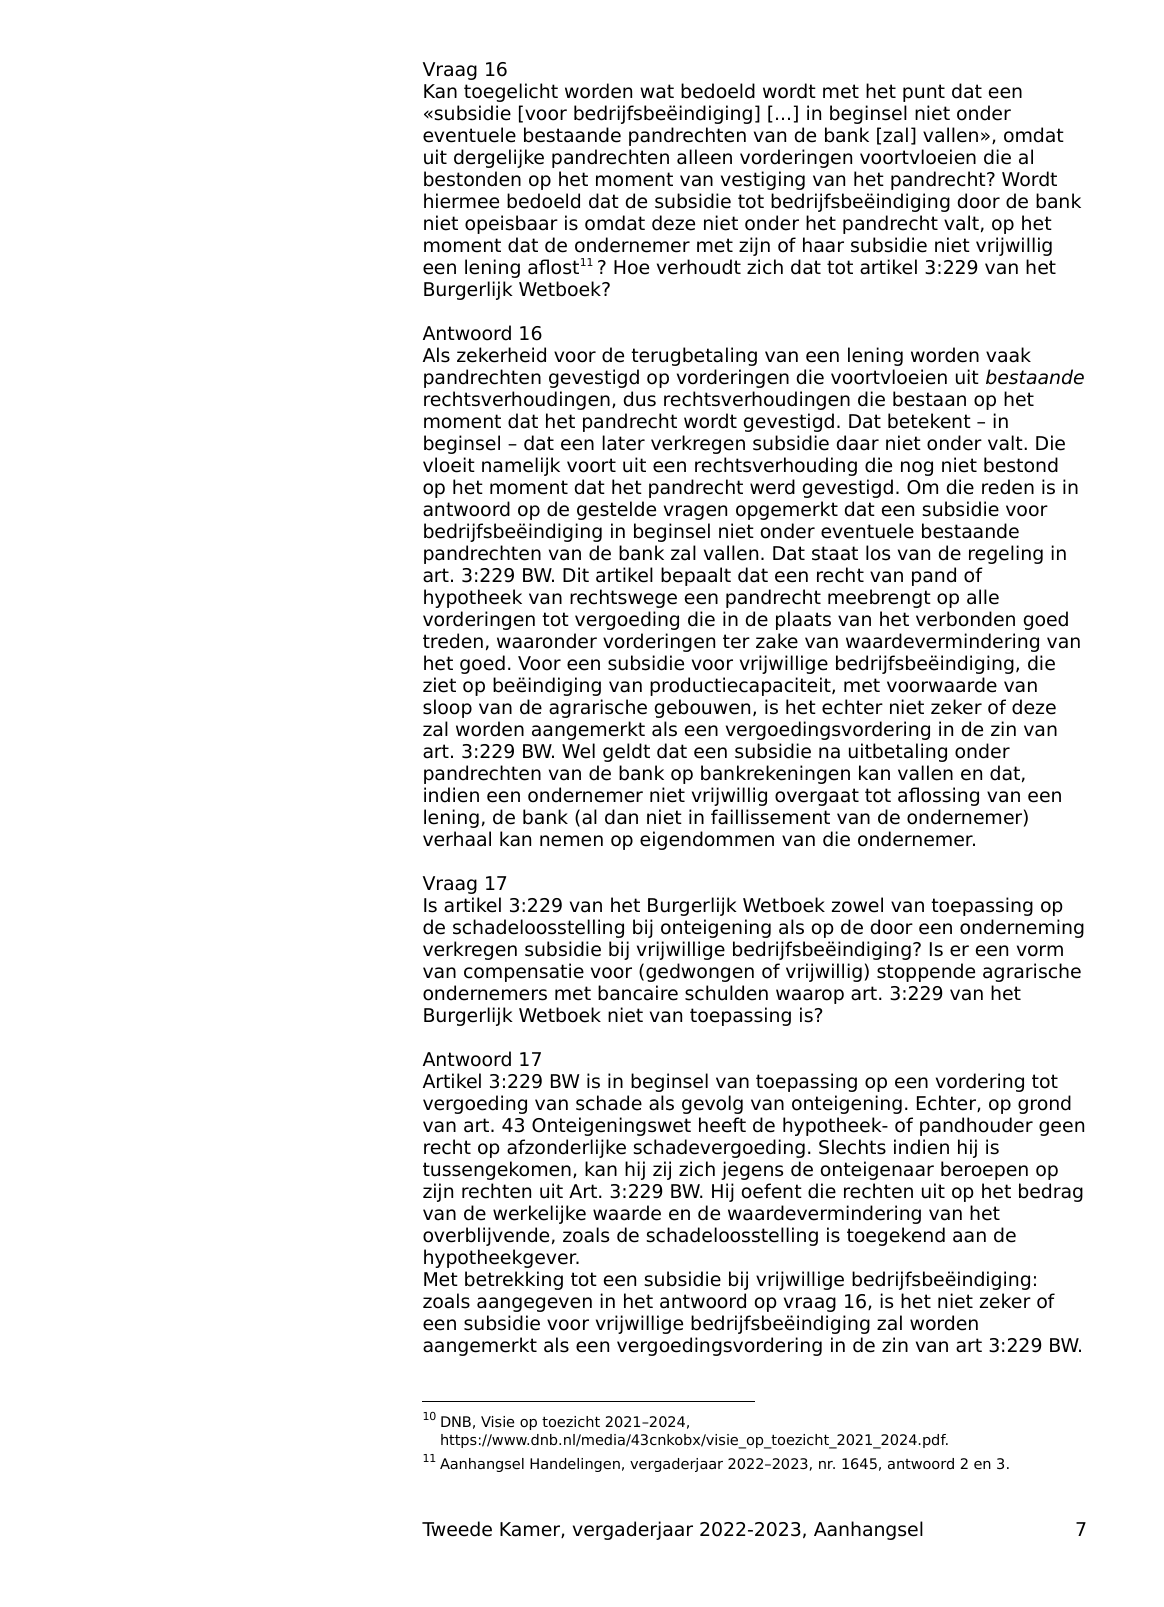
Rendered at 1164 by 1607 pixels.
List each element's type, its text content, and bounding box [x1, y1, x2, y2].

text Vraag 17 [422, 873, 1087, 895]
text Vraag 16 [422, 59, 1087, 81]
text DNB, Visie op toezicht 2021–2024, https://www.dnb.nl/media/43cnkobx/visie_op_toezicht_2021_2024.pdf. [422, 1410, 1087, 1449]
text Antwoord 17 [422, 1049, 1087, 1071]
text Is artikel 3:229 van het Burgerlijk Wetboek zowel van toepassing op de schadeloosstelling bij onteigening als op de door een onderneming verkregen subsidie bij vrijwillige bedrijfsbeëindiging? Is er een vorm van compensatie voor (gedwongen of vrijwillig) stoppende agrarische ondernemers met bancaire schulden waarop art. 3:229 van het Burgerlijk Wetboek niet van toepassing is? [422, 895, 1087, 1027]
text Artikel 3:229 BW is in beginsel van toepassing op een vordering tot vergoeding van schade als gevolg van onteigening. Echter, op grond van art. 43 Onteigeningswet heeft de hypotheek- of pandhouder geen recht op afzonderlijke schadevergoeding. Slechts indien hij is tussengekomen, kan hij zij zich jegens de onteigenaar beroepen op zijn rechten uit Art. 3:229 BW. Hij oefent die rechten uit op het bedrag van de werkelijke waarde en de waardevermindering van het overblijvende, zoals de schadeloosstelling is toegekend aan de hypotheekgever. [422, 1071, 1087, 1268]
text Met betrekking tot een subsidie bij vrijwillige bedrijfsbeëindiging: zoals aangegeven in het antwoord op vraag 16, is het niet zeker of een subsidie voor vrijwillige bedrijfsbeëindiging zal worden aangemerkt als een vergoedingsvordering in de zin van art 3:229 BW. [422, 1268, 1087, 1356]
text Antwoord 16 [422, 323, 1087, 345]
text Aanhangsel Handelingen, vergaderjaar 2022–2023, nr. 1645, antwoord 2 en 3. [422, 1452, 1087, 1474]
text Kan toegelicht worden wat bedoeld wordt met het punt dat een «subsidie [voor bedrijfsbeëindiging] [...] in beginsel niet onder eventuele bestaande pandrechten van de bank [zal] vallen», omdat uit dergelijke pandrechten alleen vorderingen voortvloeien die al bestonden op het moment van vestiging van het pandrecht? Wordt hiermee bedoeld dat de subsidie tot bedrijfsbeëindiging door de bank niet opeisbaar is omdat deze niet onder het pandrecht valt, op het moment dat de ondernemer met zijn of haar subsidie niet vrijwillig een lening aflost? Hoe verhoudt zich dat tot artikel 3:229 van het Burgerlijk Wetboek? [422, 81, 1087, 301]
text Als zekerheid voor de terugbetaling van een lening worden vaak pandrechten gevestigd op vorderingen die voortvloeien uit bestaande rechtsverhoudingen, dus rechtsverhoudingen die bestaan op het moment dat het pandrecht wordt gevestigd. Dat betekent – in beginsel – dat een later verkregen subsidie daar niet onder valt. Die vloeit namelijk voort uit een rechtsverhouding die nog niet bestond op het moment dat het pandrecht werd gevestigd. Om die reden is in antwoord op de gestelde vragen opgemerkt dat een subsidie voor bedrijfsbeëindiging in beginsel niet onder eventuele bestaande pandrechten van de bank zal vallen. Dat staat los van de regeling in art. 3:229 BW. Dit artikel bepaalt dat een recht van pand of hypotheek van rechtswege een pandrecht meebrengt op alle vorderingen tot vergoeding die in de plaats van het verbonden goed treden, waaronder vorderingen ter zake van waardevermindering van het goed. Voor een subsidie voor vrijwillige bedrijfsbeëindiging, die ziet op beëindiging van productiecapaciteit, met voorwaarde van sloop van de agrarische gebouwen, is het echter niet zeker of deze zal worden aangemerkt als een vergoedingsvordering in de zin van art. 3:229 BW. Wel geldt dat een subsidie na uitbetaling onder pandrechten van de bank op bankrekeningen kan vallen en dat, indien een ondernemer niet vrijwillig overgaat tot aflossing van een lening, de bank (al dan niet in faillissement van de ondernemer) verhaal kan nemen op eigendommen van die ondernemer. [422, 345, 1087, 851]
